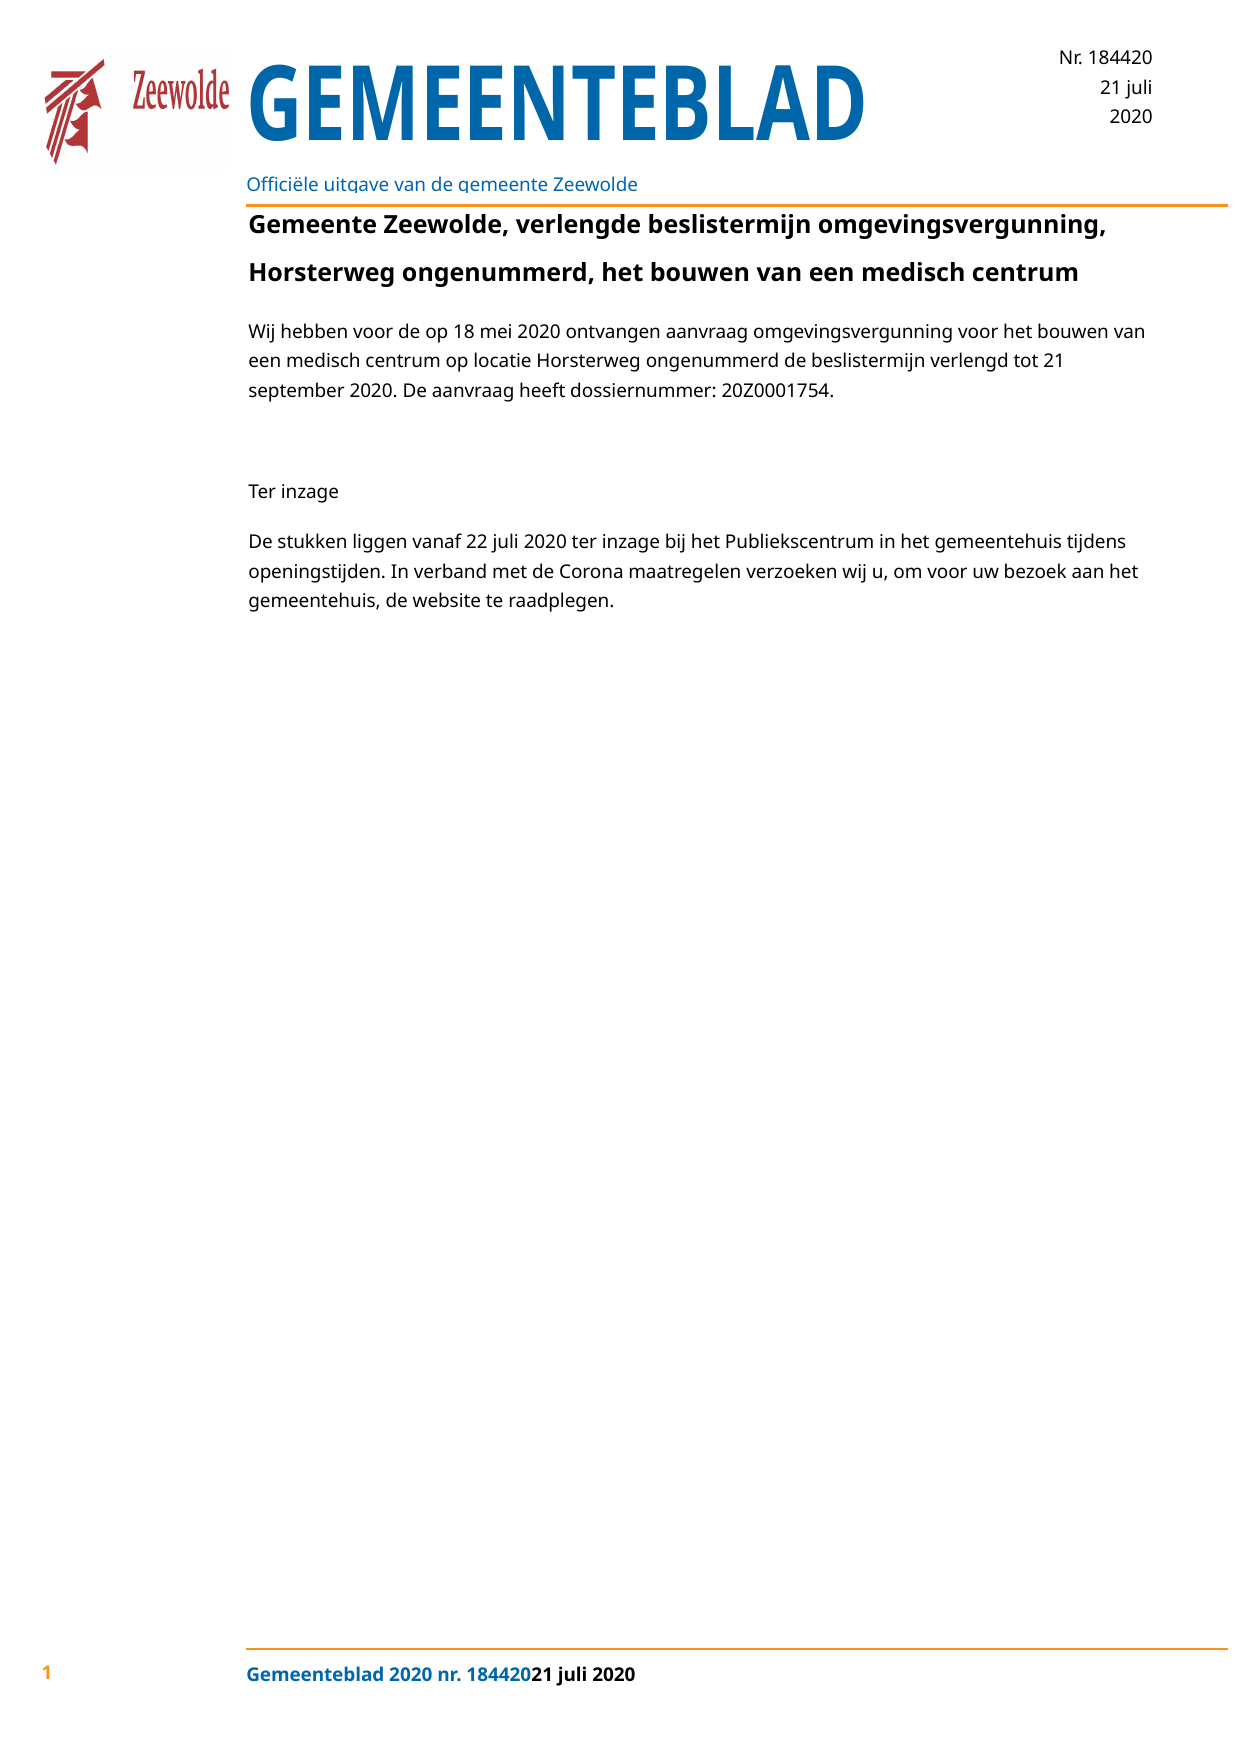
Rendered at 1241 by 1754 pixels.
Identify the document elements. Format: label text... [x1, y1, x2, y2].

text Wij hebben voor de op 18 mei 2020 ontvangen aanvraag omgevingsvergunning voor het bouwen van een medisch centrum op locatie Horsterweg ongenummerd de beslistermijn verlengd tot 21 september 2020. De aanvraag heeft dossiernummer: 20Z0001754. [248, 318, 1152, 403]
text Ter inzage [248, 478, 1152, 504]
text De stukken liggen vanaf 22 juli 2020 ter inzage bij het Publiekscentrum in het gemeentehuis tijdens openingstijden. In verband met de Corona maatregelen verzoeken wij u, om voor uw bezoek aan het gemeentehuis, de website te raadplegen. [248, 528, 1152, 613]
picture [41, 47, 231, 172]
text Gemeente Zeewolde, verlengde beslistermijn omgevingsvergunning, Horsterweg ongenummerd, het bouwen van een medisch centrum [248, 207, 1152, 288]
